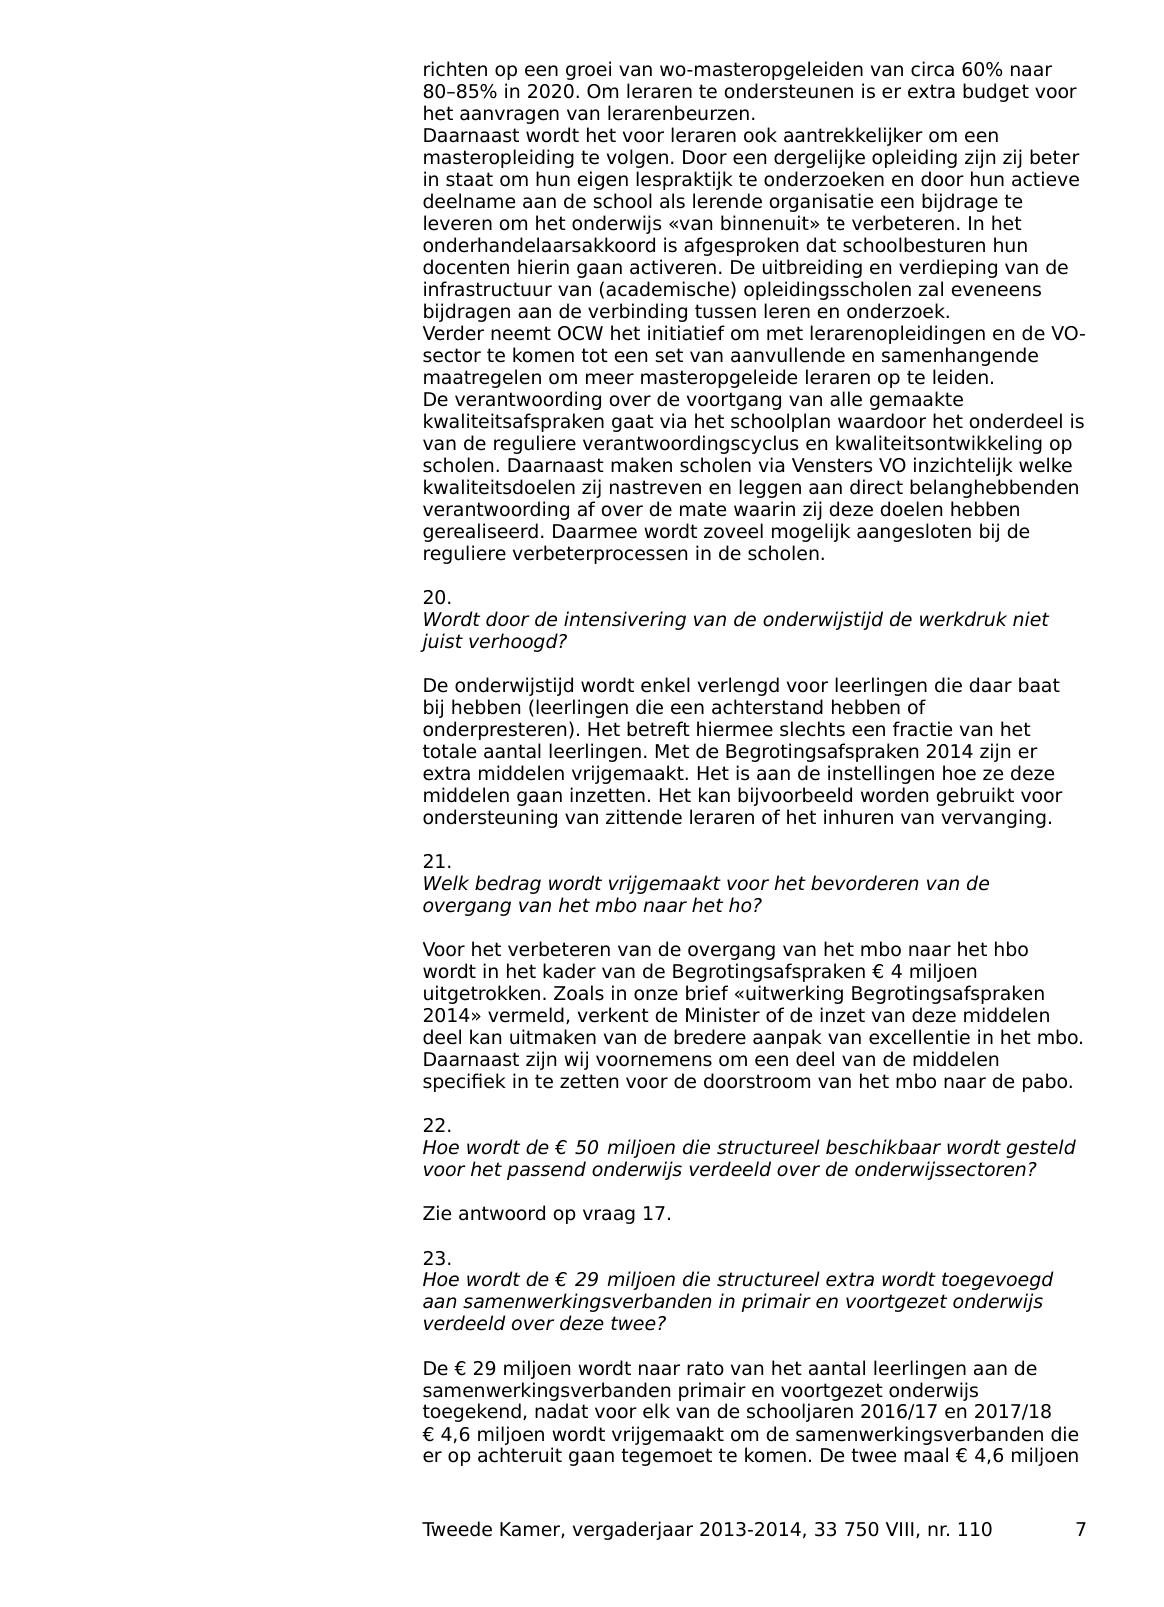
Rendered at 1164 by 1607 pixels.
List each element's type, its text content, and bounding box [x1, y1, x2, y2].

text 22. [422, 1115, 1087, 1137]
text De € 29 miljoen wordt naar rato van het aantal leerlingen aan de samenwerkingsverbanden primair en voortgezet onderwijs toegekend, nadat voor elk van de schooljaren 2016/17 en 2017/18 € 4,6 miljoen wordt vrijgemaakt om de samenwerkingsverbanden die er op achteruit gaan tegemoet te komen. De twee maal € 4,6 miljoen [422, 1357, 1087, 1467]
text De verantwoording over de voortgang van alle gemaakte kwaliteitsafspraken gaat via het schoolplan waardoor het onderdeel is van de reguliere verantwoordingscyclus en kwaliteitsontwikkeling op scholen. Daarnaast maken scholen via Vensters VO inzichtelijk welke kwaliteitsdoelen zij nastreven en leggen aan direct belanghebbenden verantwoording af over de mate waarin zij deze doelen hebben gerealiseerd. Daarmee wordt zoveel mogelijk aangesloten bij de reguliere verbeterprocessen in de scholen. [422, 389, 1087, 564]
text Zie antwoord op vraag 17. [422, 1203, 1087, 1225]
text Daarnaast wordt het voor leraren ook aantrekkelijker om een masteropleiding te volgen. Door een dergelijke opleiding zijn zij beter in staat om hun eigen lespraktijk te onderzoeken en door hun actieve deelname aan de school als lerende organisatie een bijdrage te leveren om het onderwijs «van binnenuit» te verbeteren. In het onderhandelaarsakkoord is afgesproken dat schoolbesturen hun docenten hierin gaan activeren. De uitbreiding en verdieping van de infrastructuur van (academische) opleidingsscholen zal eveneens bijdragen aan de verbinding tussen leren en onderzoek. [422, 125, 1087, 323]
text Voor het verbeteren van de overgang van het mbo naar het hbo wordt in het kader van de Begrotingsafspraken € 4 miljoen uitgetrokken. Zoals in onze brief «uitwerking Begrotingsafspraken 2014» vermeld, verkent de Minister of de inzet van deze middelen deel kan uitmaken van de bredere aanpak van excellentie in het mbo. Daarnaast zijn wij voornemens om een deel van de middelen specifiek in te zetten voor de doorstroom van het mbo naar de pabo. [422, 939, 1087, 1093]
text Welk bedrag wordt vrijgemaakt voor het bevorderen van de overgang van het mbo naar het ho? [422, 873, 1087, 917]
text Verder neemt OCW het initiatief om met lerarenopleidingen en de VO-sector te komen tot een set van aanvullende en samenhangende maatregelen om meer masteropgeleide leraren op te leiden. [422, 323, 1087, 389]
text richten op een groei van wo-masteropgeleiden van circa 60% naar 80–85% in 2020. Om leraren te ondersteunen is er extra budget voor het aanvragen van lerarenbeurzen. [422, 59, 1087, 125]
text Hoe wordt de € 50 miljoen die structureel beschikbaar wordt gesteld voor het passend onderwijs verdeeld over de onderwijssectoren? [422, 1137, 1087, 1181]
text Wordt door de intensivering van de onderwijstijd de werkdruk niet juist verhoogd? [422, 609, 1087, 653]
text 20. [422, 587, 1087, 609]
text 23. [422, 1247, 1087, 1269]
text Hoe wordt de € 29 miljoen die structureel extra wordt toegevoegd aan samenwerkingsverbanden in primair en voortgezet onderwijs verdeeld over deze twee? [422, 1269, 1087, 1335]
text 21. [422, 851, 1087, 873]
text De onderwijstijd wordt enkel verlengd voor leerlingen die daar baat bij hebben (leerlingen die een achterstand hebben of onderpresteren). Het betreft hiermee slechts een fractie van het totale aantal leerlingen. Met de Begrotingsafspraken 2014 zijn er extra middelen vrijgemaakt. Het is aan de instellingen hoe ze deze middelen gaan inzetten. Het kan bijvoorbeeld worden gebruikt voor ondersteuning van zittende leraren of het inhuren van vervanging. [422, 675, 1087, 829]
